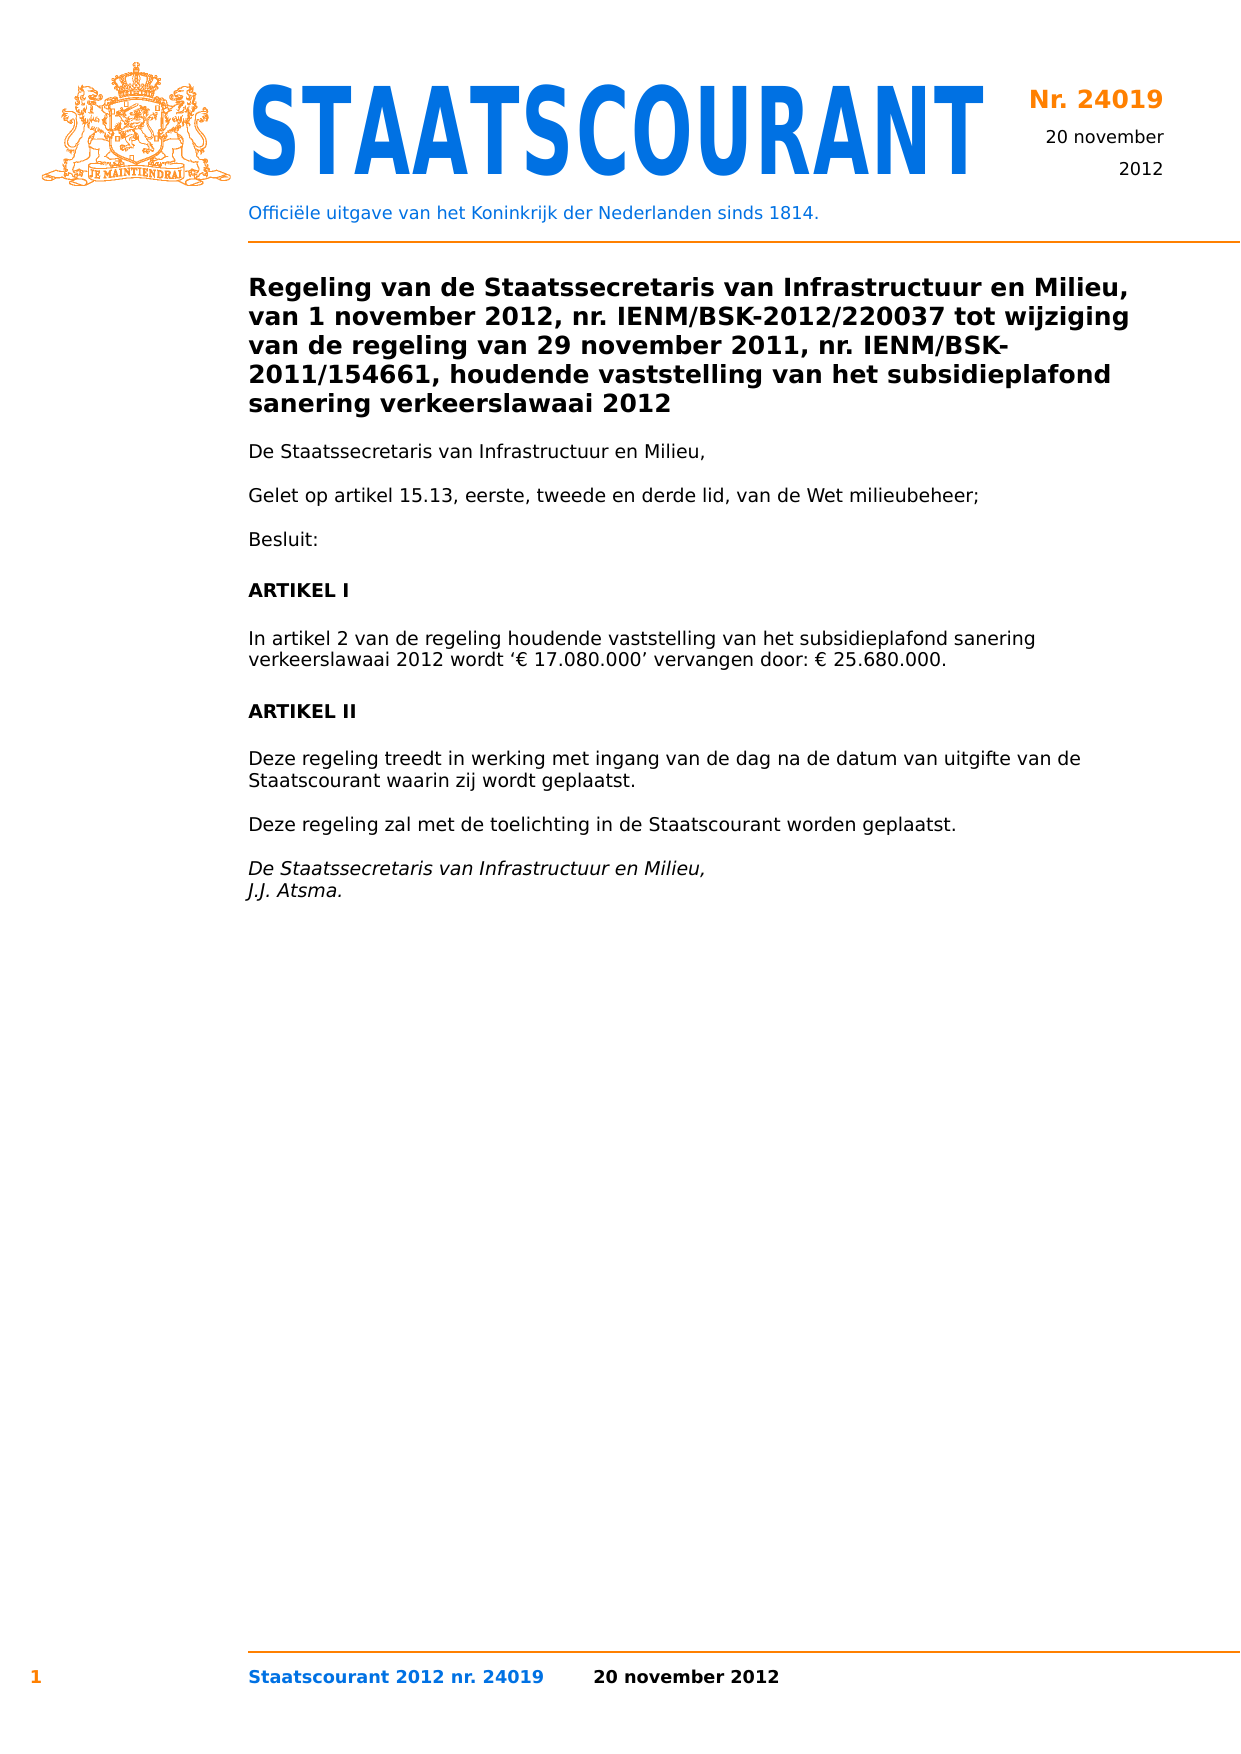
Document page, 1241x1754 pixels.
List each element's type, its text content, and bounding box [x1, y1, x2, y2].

table_header Nr. 24019 [998, 62, 1240, 121]
text Deze regeling zal met de toelichting in de Staatscourant worden geplaatst. [248, 814, 1163, 836]
text Gelet op artikel 15.13, eerste, tweede en derde lid, van de Wet milieubeheer; [248, 484, 1163, 507]
table_cell 20 november [998, 121, 1240, 153]
picture [41, 62, 231, 186]
text Deze regeling treedt in werking met ingang van de dag na de datum van uitgifte van de Staatscourant waarin zij wordt geplaatst. [248, 748, 1163, 792]
text Besluit: [248, 528, 1163, 550]
table_cell Officiële uitgave van het Koninkrijk der Nederlanden sinds 1814. [248, 203, 1240, 241]
text De Staatssecretaris van Infrastructuur en Milieu, J.J. Atsma. [248, 858, 1163, 902]
text In artikel 2 van de regeling houdende vaststelling van het subsidieplafond sanering verkeerslawaai 2012 wordt ‘€ 17.080.000’ vervangen door: € 25.680.000. [248, 627, 1163, 671]
text De Staatssecretaris van Infrastructuur en Milieu, [248, 441, 1163, 463]
subtitle Regeling van de Staatssecretaris van Infrastructuur en Milieu, van 1 november 2012, nr. IENM/BSK-2012/220037 tot wijziging van de regeling van 29 november 2011, nr. IENM/BSK-2011/154661, houdende vaststelling van het subsidieplafond sanering verkeerslawaai 2012 [248, 273, 1163, 419]
table_cell 2012 [998, 153, 1240, 203]
table_header [25, 62, 248, 241]
subtitle ARTIKEL II [248, 701, 1163, 723]
table_header STAATSCOURANT [248, 62, 998, 203]
subtitle ARTIKEL I [248, 580, 1163, 602]
